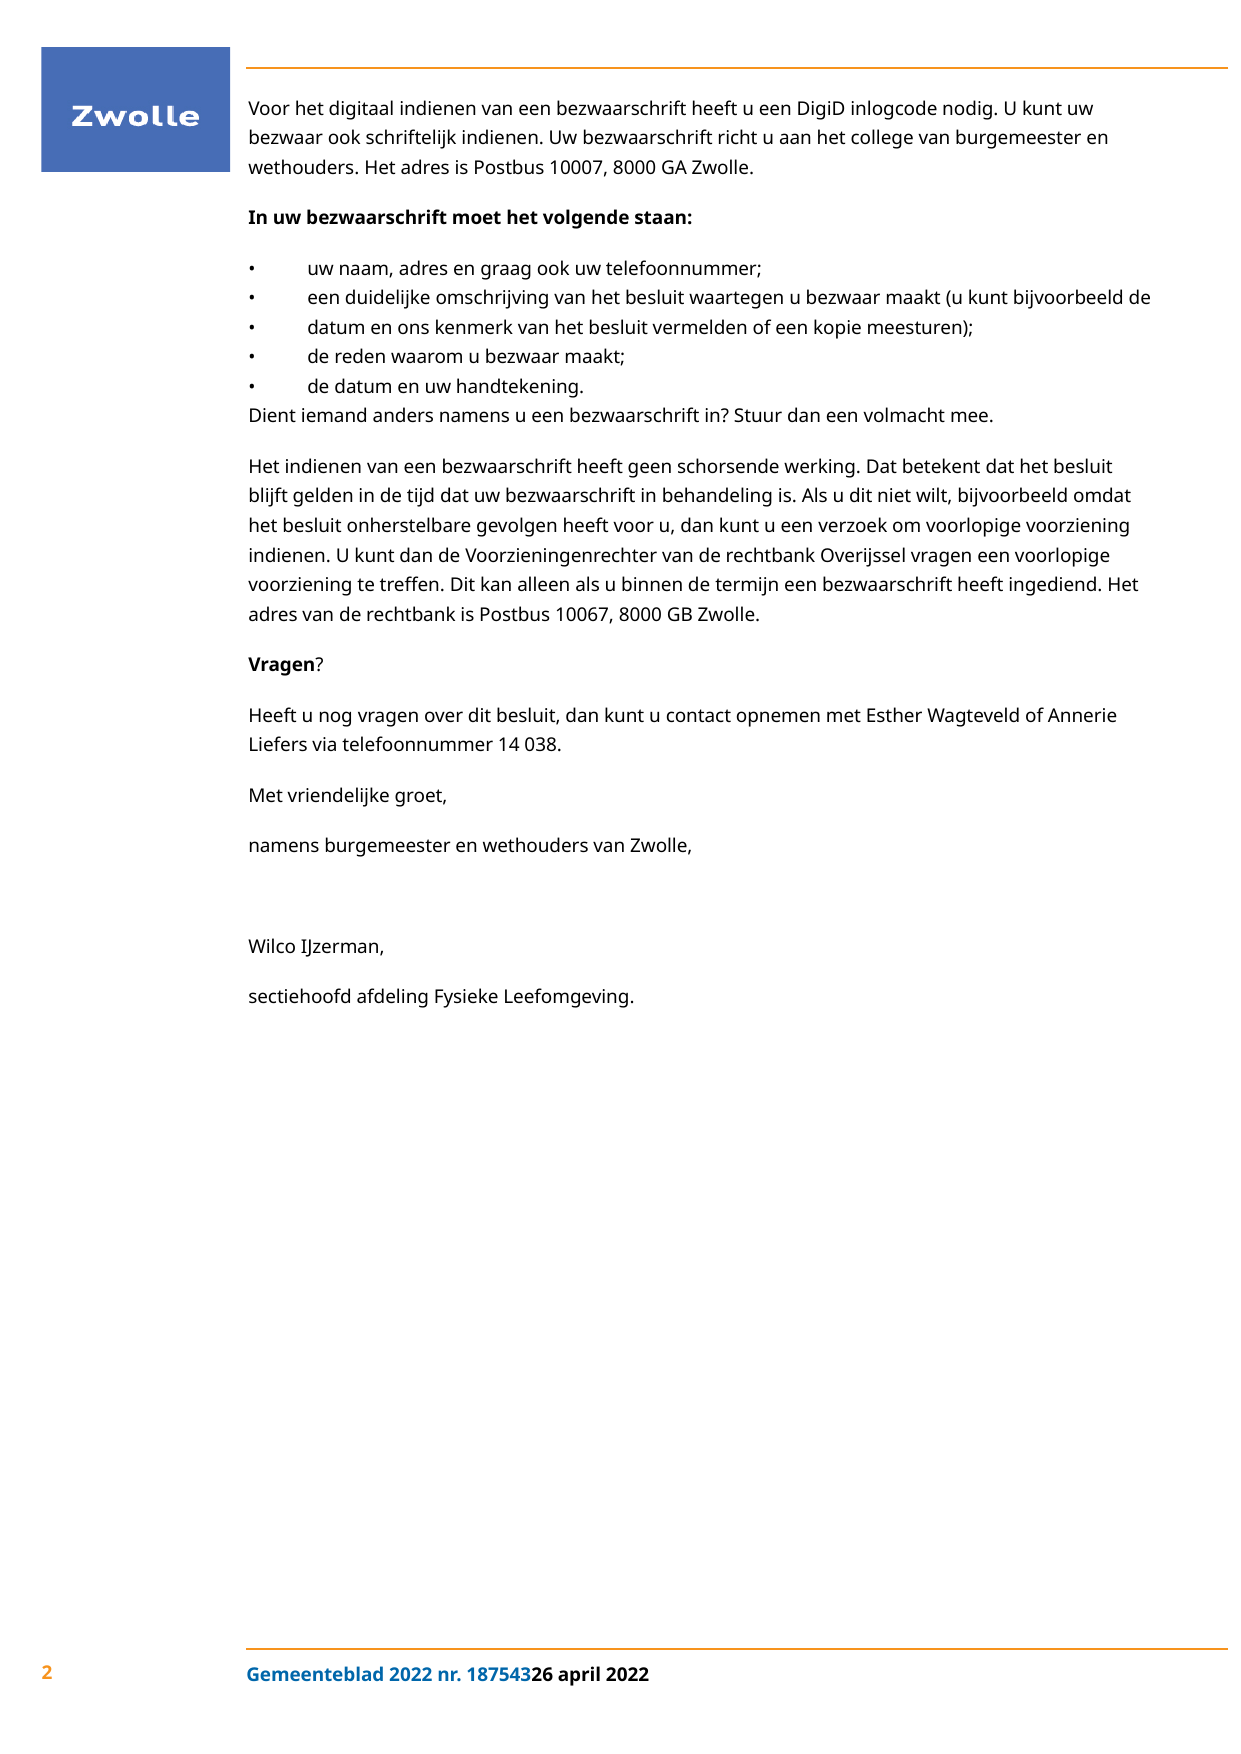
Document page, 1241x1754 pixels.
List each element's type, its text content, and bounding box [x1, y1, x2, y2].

list de reden waarom u bezwaar maakt; [248, 343, 1152, 369]
text sectiehoofd afdeling Fysieke Leefomgeving. [248, 983, 1152, 1009]
text Wilco IJzerman, [248, 933, 1152, 959]
text In uw bezwaarschrift moet het volgende staan: [248, 204, 1152, 230]
list uw naam, adres en graag ook uw telefoonnummer; [248, 255, 1152, 281]
text Voor het digitaal indienen van een bezwaarschrift heeft u een DigiD inlogcode nodig. U kunt uw bezwaar ook schriftelijk indienen. Uw bezwaarschrift richt u aan het college van burgemeester en wethouders. Het adres is Postbus 10007, 8000 GA Zwolle. [248, 95, 1152, 180]
picture [41, 47, 231, 172]
text Met vriendelijke groet, [248, 782, 1152, 808]
text Dient iemand anders namens u een bezwaarschrift in? Stuur dan een volmacht mee. [248, 403, 1152, 428]
text Het indienen van een bezwaarschrift heeft geen schorsende werking. Dat betekent dat het besluit blijft gelden in de tijd dat uw bezwaarschrift in behandeling is. Als u dit niet wilt, bijvoorbeeld omdat het besluit onherstelbare gevolgen heeft voor u, dan kunt u een verzoek om voorlopige voorziening indienen. U kunt dan de Voorzieningenrechter van de rechtbank Overijssel vragen een voorlopige voorziening te treffen. Dit kan alleen als u binnen de termijn een bezwaarschrift heeft ingediend. Het adres van de rechtbank is Postbus 10067, 8000 GB Zwolle. [248, 453, 1152, 627]
list een duidelijke omschrijving van het besluit waartegen u bezwaar maakt (u kunt bijvoorbeeld de [248, 284, 1152, 310]
text namens burgemeester en wethouders van Zwolle, [248, 832, 1152, 858]
text Vragen? [248, 651, 1152, 677]
list datum en ons kenmerk van het besluit vermelden of een kopie meesturen); [248, 314, 1152, 340]
list de datum en uw handtekening. [248, 373, 1152, 399]
text Heeft u nog vragen over dit besluit, dan kunt u contact opnemen met Esther Wagteveld of Annerie Liefers via telefoonnummer 14 038. [248, 702, 1152, 757]
